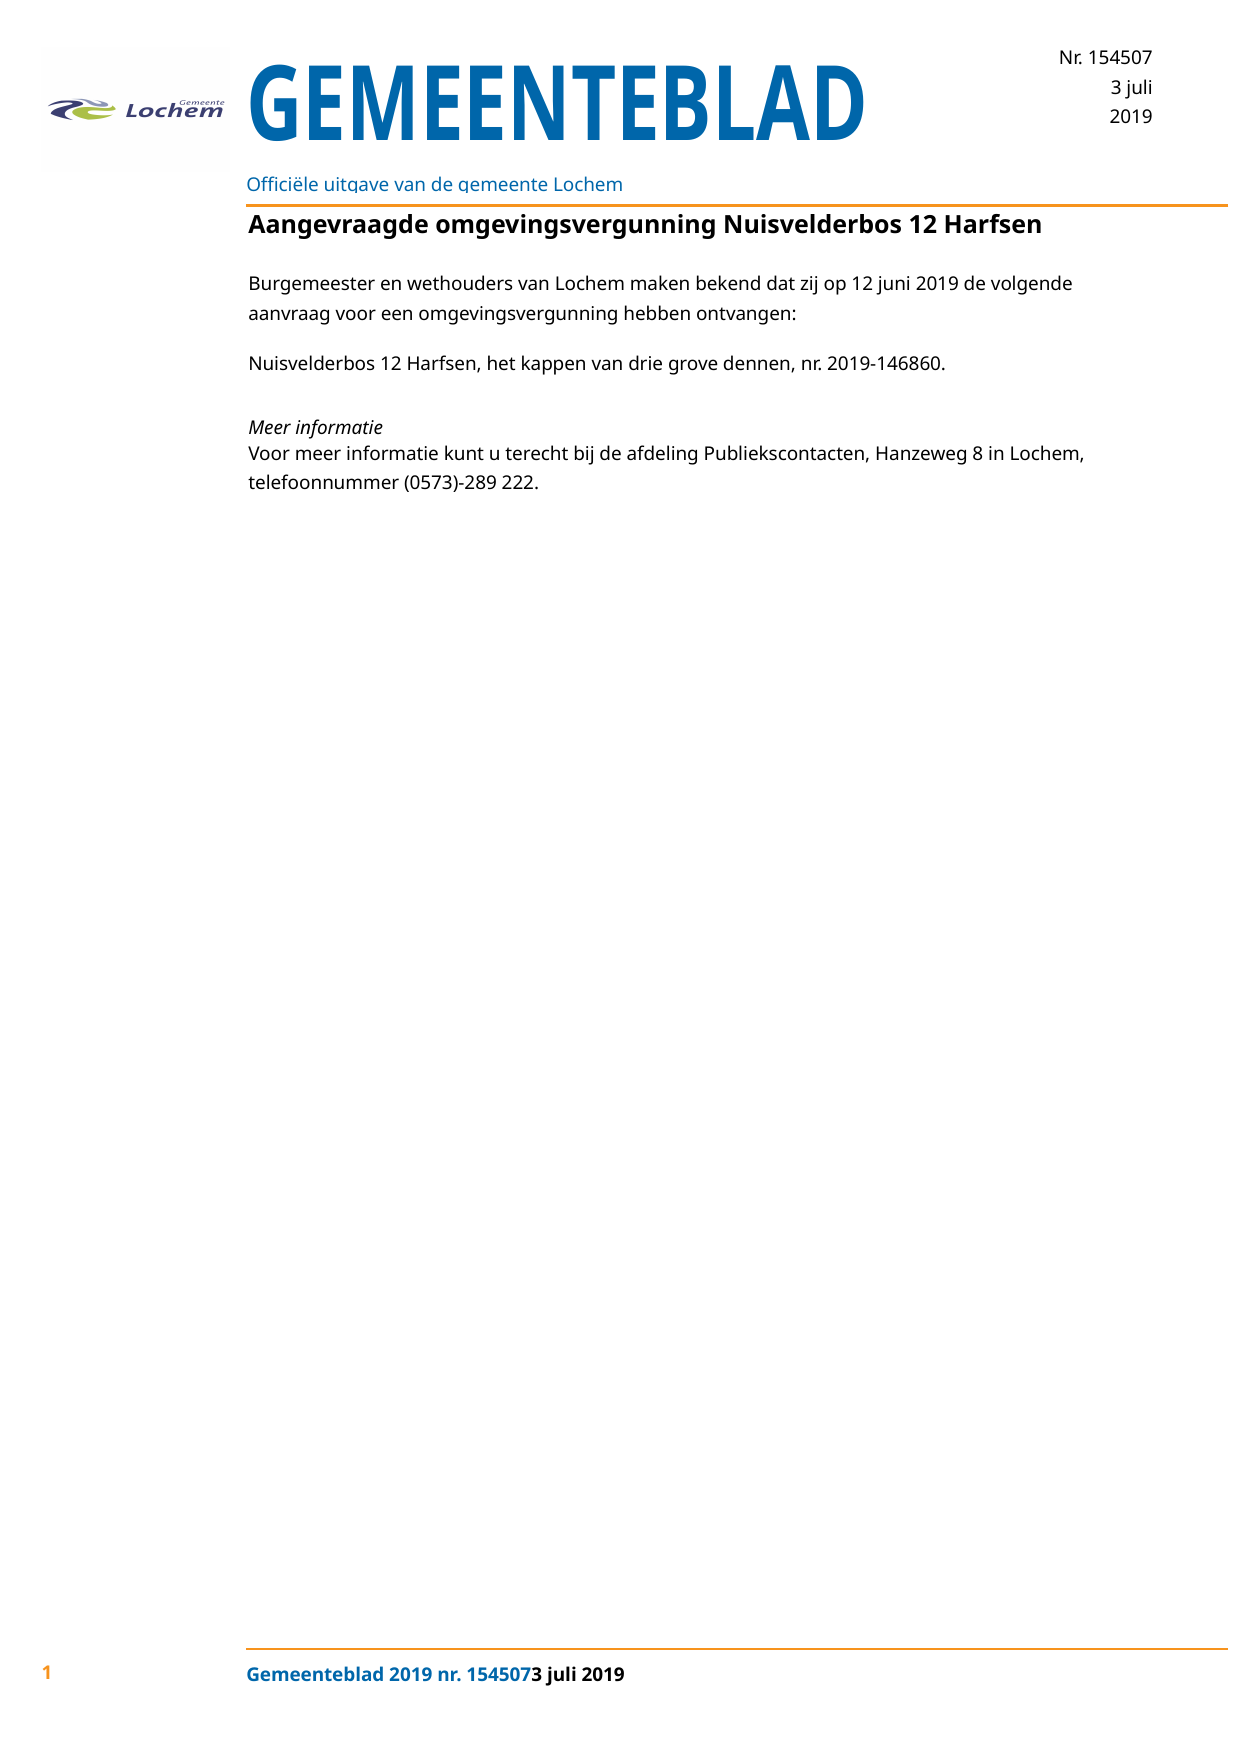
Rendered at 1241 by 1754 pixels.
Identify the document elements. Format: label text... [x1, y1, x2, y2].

text Nuisvelderbos 12 Harfsen, het kappen van drie grove dennen, nr. 2019-146860. [248, 350, 1152, 376]
text Voor meer informatie kunt u terecht bij de afdeling Publiekscontacten, Hanzeweg 8 in Lochem, telefoonnummer (0573)-289 222. [248, 440, 1152, 495]
text Meer informatie [248, 414, 1152, 440]
text Aangevraagde omgevingsvergunning Nuisvelderbos 12 Harfsen [248, 207, 1152, 241]
text Burgemeester en wethouders van Lochem maken bekend dat zij op 12 juni 2019 de volgende aanvraag voor een omgevingsvergunning hebben ontvangen: [248, 270, 1152, 326]
picture [41, 47, 231, 172]
